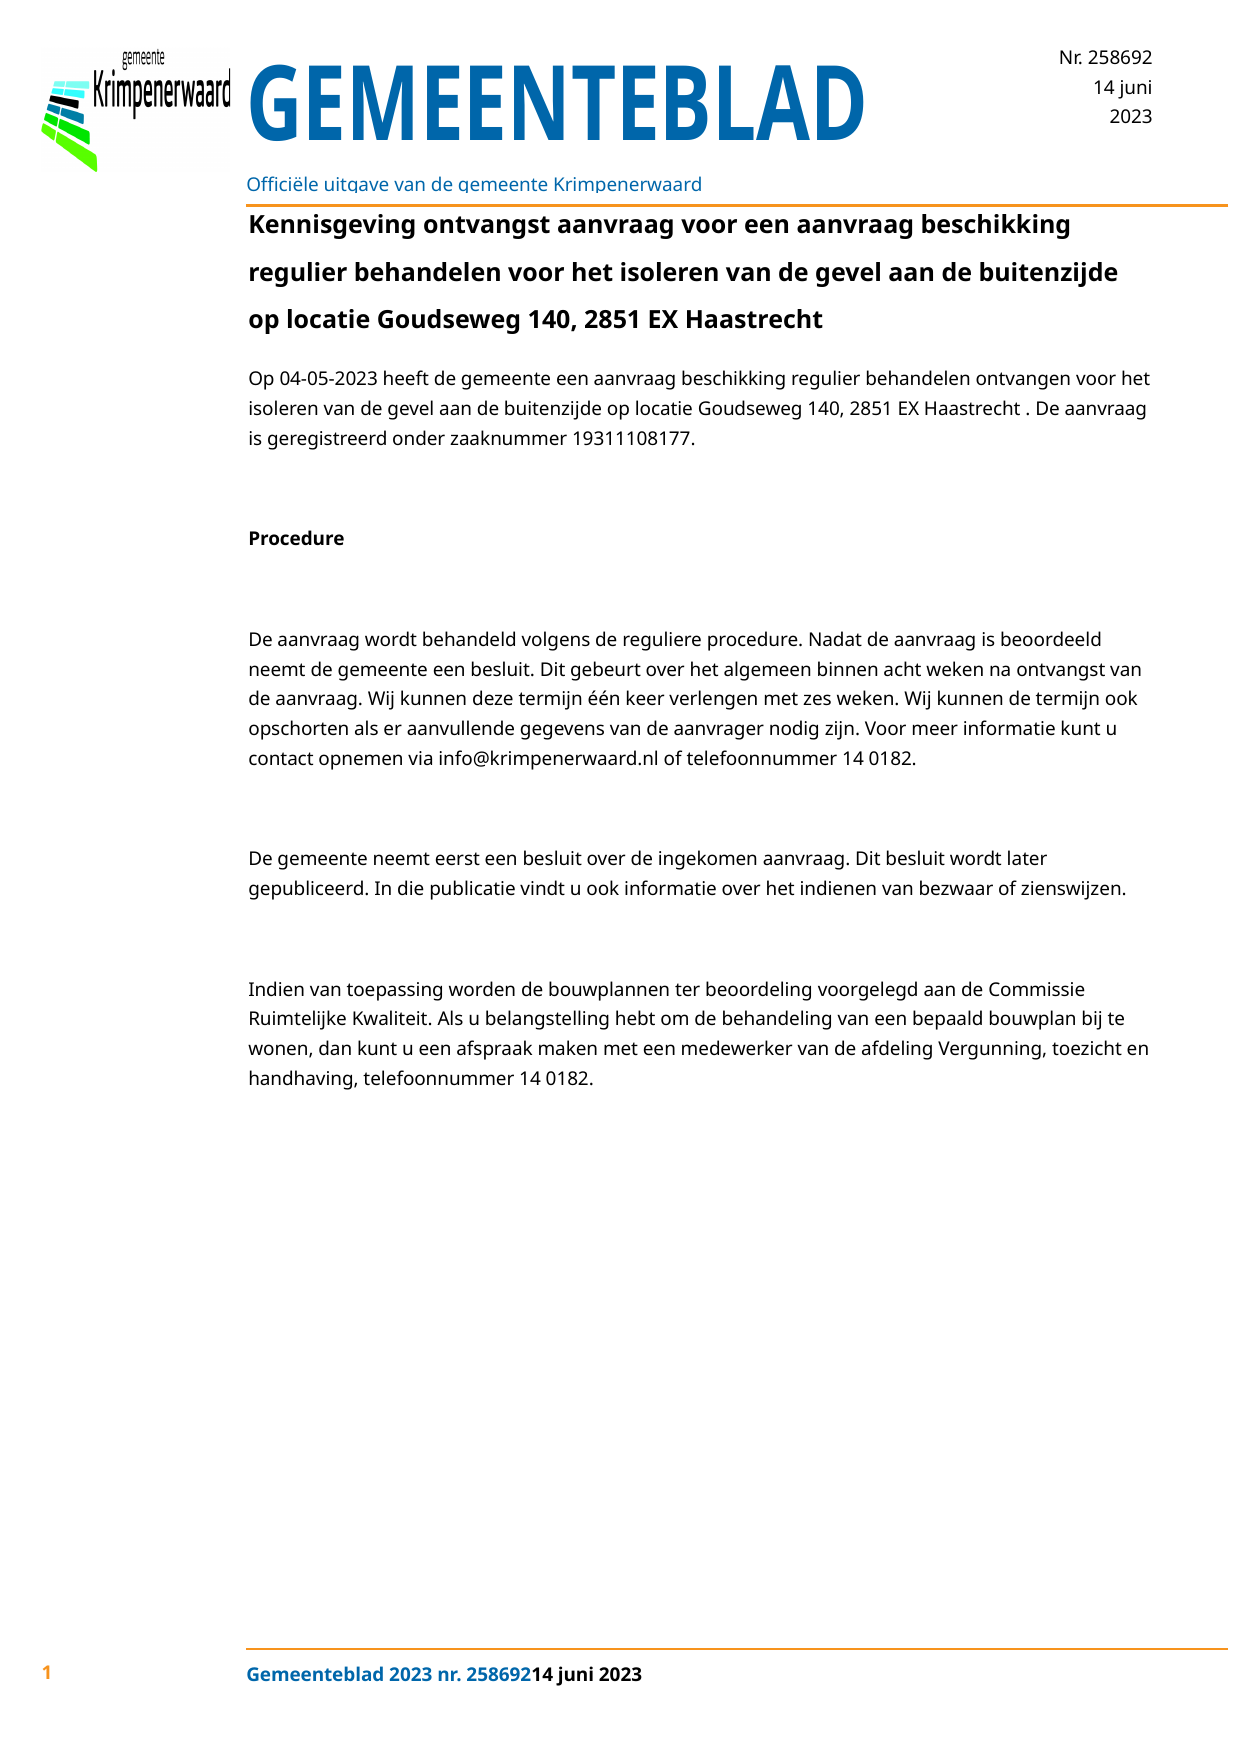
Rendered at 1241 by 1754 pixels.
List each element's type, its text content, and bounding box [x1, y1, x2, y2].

text De gemeente neemt eerst een besluit over de ingekomen aanvraag. Dit besluit wordt later gepubliceerd. In die publicatie vindt u ook informatie over het indienen van bezwaar of zienswijzen. [248, 846, 1152, 901]
text Indien van toepassing worden de bouwplannen ter beoordeling voorgelegd aan de Commissie Ruimtelijke Kwaliteit. Als u belangstelling hebt om de behandeling van een bepaald bouwplan bij te wonen, dan kunt u een afspraak maken met een medewerker van de afdeling Vergunning, toezicht en handhaving, telefoonnummer 14 0182. [248, 976, 1152, 1090]
text De aanvraag wordt behandeld volgens de reguliere procedure. Nadat de aanvraag is beoordeeld neemt de gemeente een besluit. Dit gebeurt over het algemeen binnen acht weken na ontvangst van de aanvraag. Wij kunnen deze termijn één keer verlengen met zes weken. Wij kunnen de termijn ook opschorten als er aanvullende gegevens van de aanvrager nodig zijn. Voor meer informatie kunt u contact opnemen via info@krimpenerwaard.nl of telefoonnummer 14 0182. [248, 626, 1152, 770]
text Op 04-05-2023 heeft de gemeente een aanvraag beschikking regulier behandelen ontvangen voor het isoleren van de gevel aan de buitenzijde op locatie Goudseweg 140, 2851 EX Haastrecht . De aanvraag is geregistreerd onder zaaknummer 19311108177. [248, 366, 1152, 450]
picture [41, 47, 231, 172]
text Kennisgeving ontvangst aanvraag voor een aanvraag beschikking regulier behandelen voor het isoleren van de gevel aan de buitenzijde op locatie Goudseweg 140, 2851 EX Haastrecht [248, 207, 1152, 336]
text Procedure [248, 526, 1152, 551]
